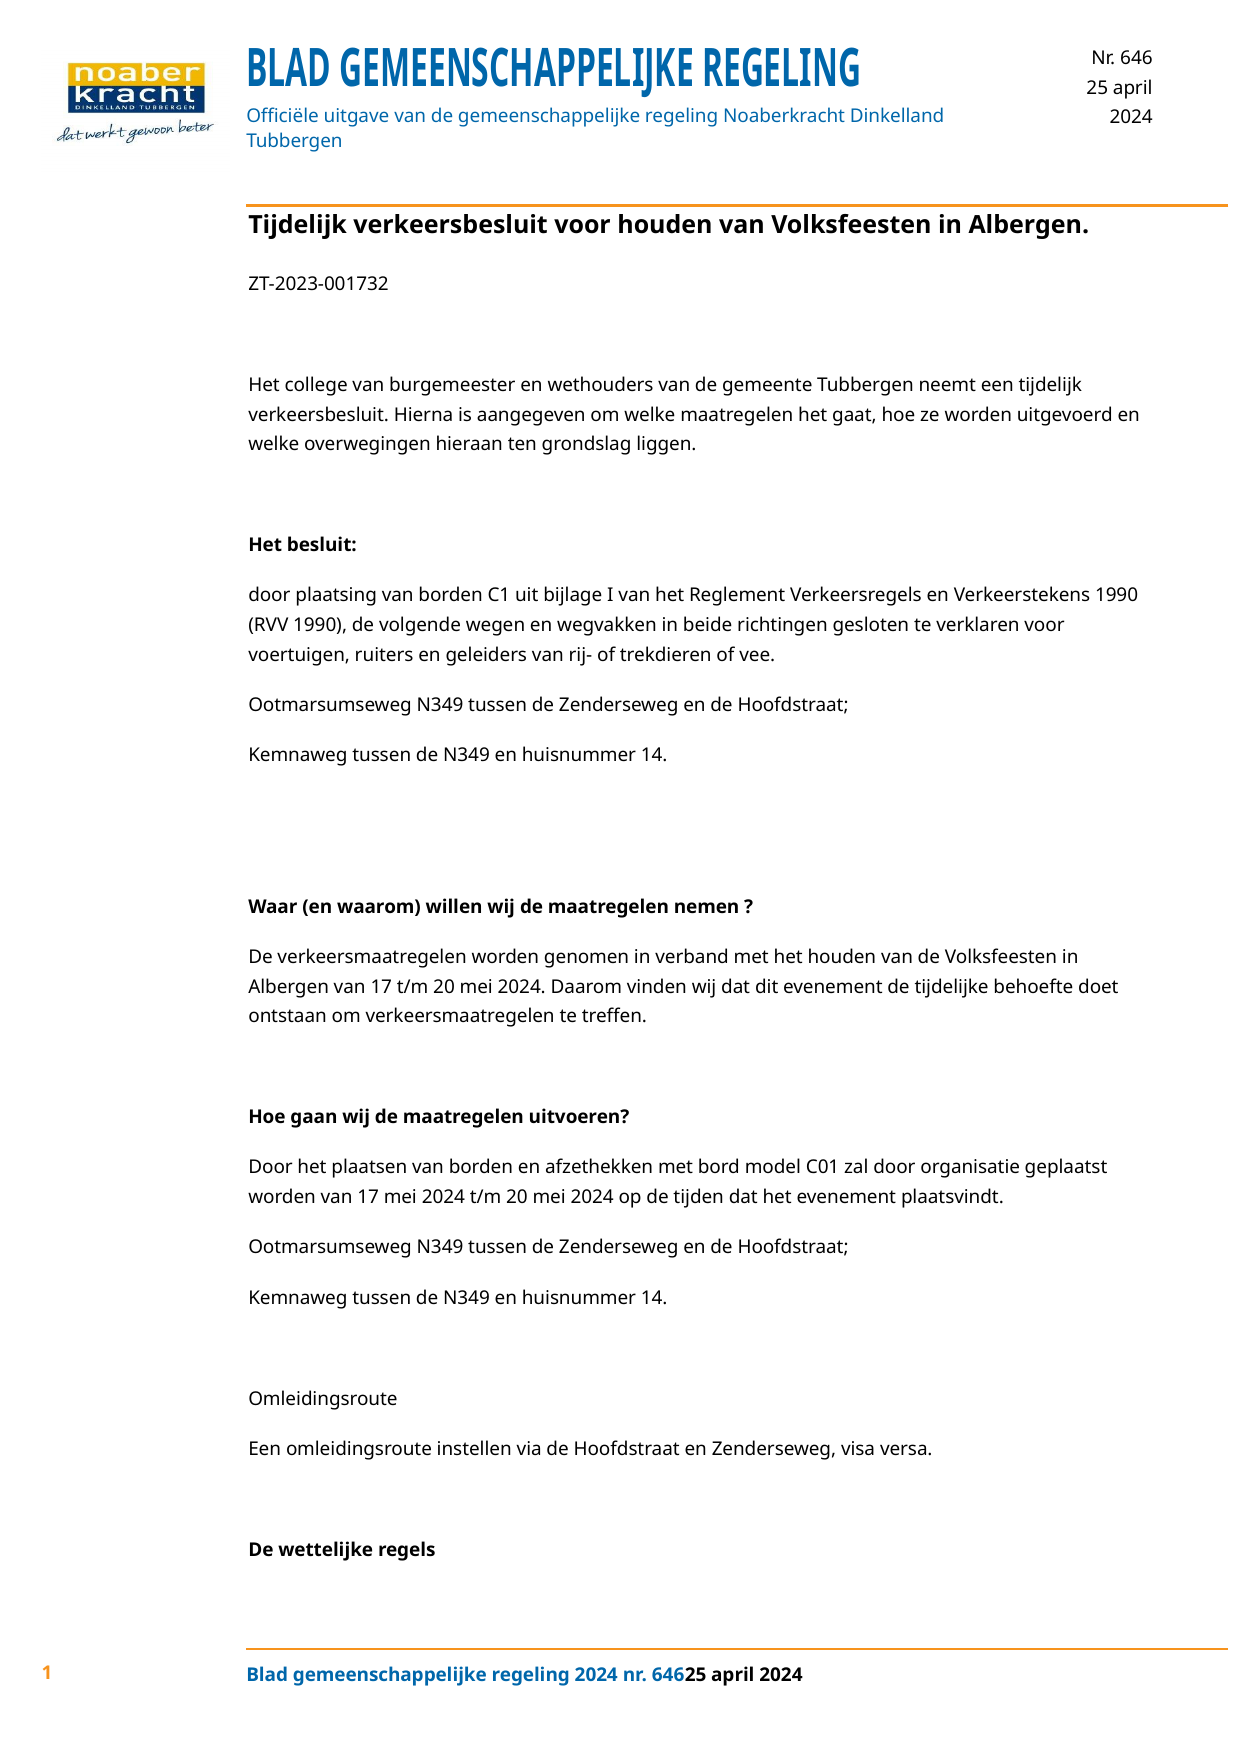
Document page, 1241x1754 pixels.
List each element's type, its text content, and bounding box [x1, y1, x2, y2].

text Een omleidingsroute instellen via de Hoofdstraat en Zenderseweg, visa versa. [248, 1435, 1152, 1461]
text Ootmarsumseweg N349 tussen de Zenderseweg en de Hoofdstraat; [248, 691, 1152, 717]
text Waar (en waarom) willen wij de maatregelen nemen ? [248, 893, 1152, 918]
text De wettelijke regels [248, 1536, 1152, 1562]
text Tijdelijk verkeersbesluit voor houden van Volksfeesten in Albergen. [248, 207, 1152, 241]
text Ootmarsumseweg N349 tussen de Zenderseweg en de Hoofdstraat; [248, 1234, 1152, 1259]
text Door het plaatsen van borden en afzethekken met bord model C01 zal door organisatie geplaatst worden van 17 mei 2024 t/m 20 mei 2024 op de tijden dat het evenement plaatsvindt. [248, 1154, 1152, 1209]
text Kemnaweg tussen de N349 en huisnummer 14. [248, 742, 1152, 767]
text Kemnaweg tussen de N349 en huisnummer 14. [248, 1284, 1152, 1310]
picture [41, 47, 231, 172]
text De verkeersmaatregelen worden genomen in verband met het houden van de Volksfeesten in Albergen van 17 t/m 20 mei 2024. Daarom vinden wij dat dit evenement de tijdelijke behoefte doet ontstaan om verkeersmaatregelen te treffen. [248, 943, 1152, 1028]
text Het college van burgemeester en wethouders van de gemeente Tubbergen neemt een tijdelijk verkeersbesluit. Hierna is aangegeven om welke maatregelen het gaat, hoe ze worden uitgevoerd en welke overwegingen hieraan ten grondslag liggen. [248, 371, 1152, 456]
text ZT-2023-001732 [248, 270, 1152, 296]
text Hoe gaan wij de maatregelen uitvoeren? [248, 1103, 1152, 1129]
text Het besluit: [248, 531, 1152, 557]
text door plaatsing van borden C1 uit bijlage I van het Reglement Verkeersregels en Verkeerstekens 1990 (RVV 1990), de volgende wegen en wegvakken in beide richtingen gesloten te verklaren voor voertuigen, ruiters en geleiders van rij- of trekdieren of vee. [248, 582, 1152, 666]
text Omleidingsroute [248, 1385, 1152, 1411]
